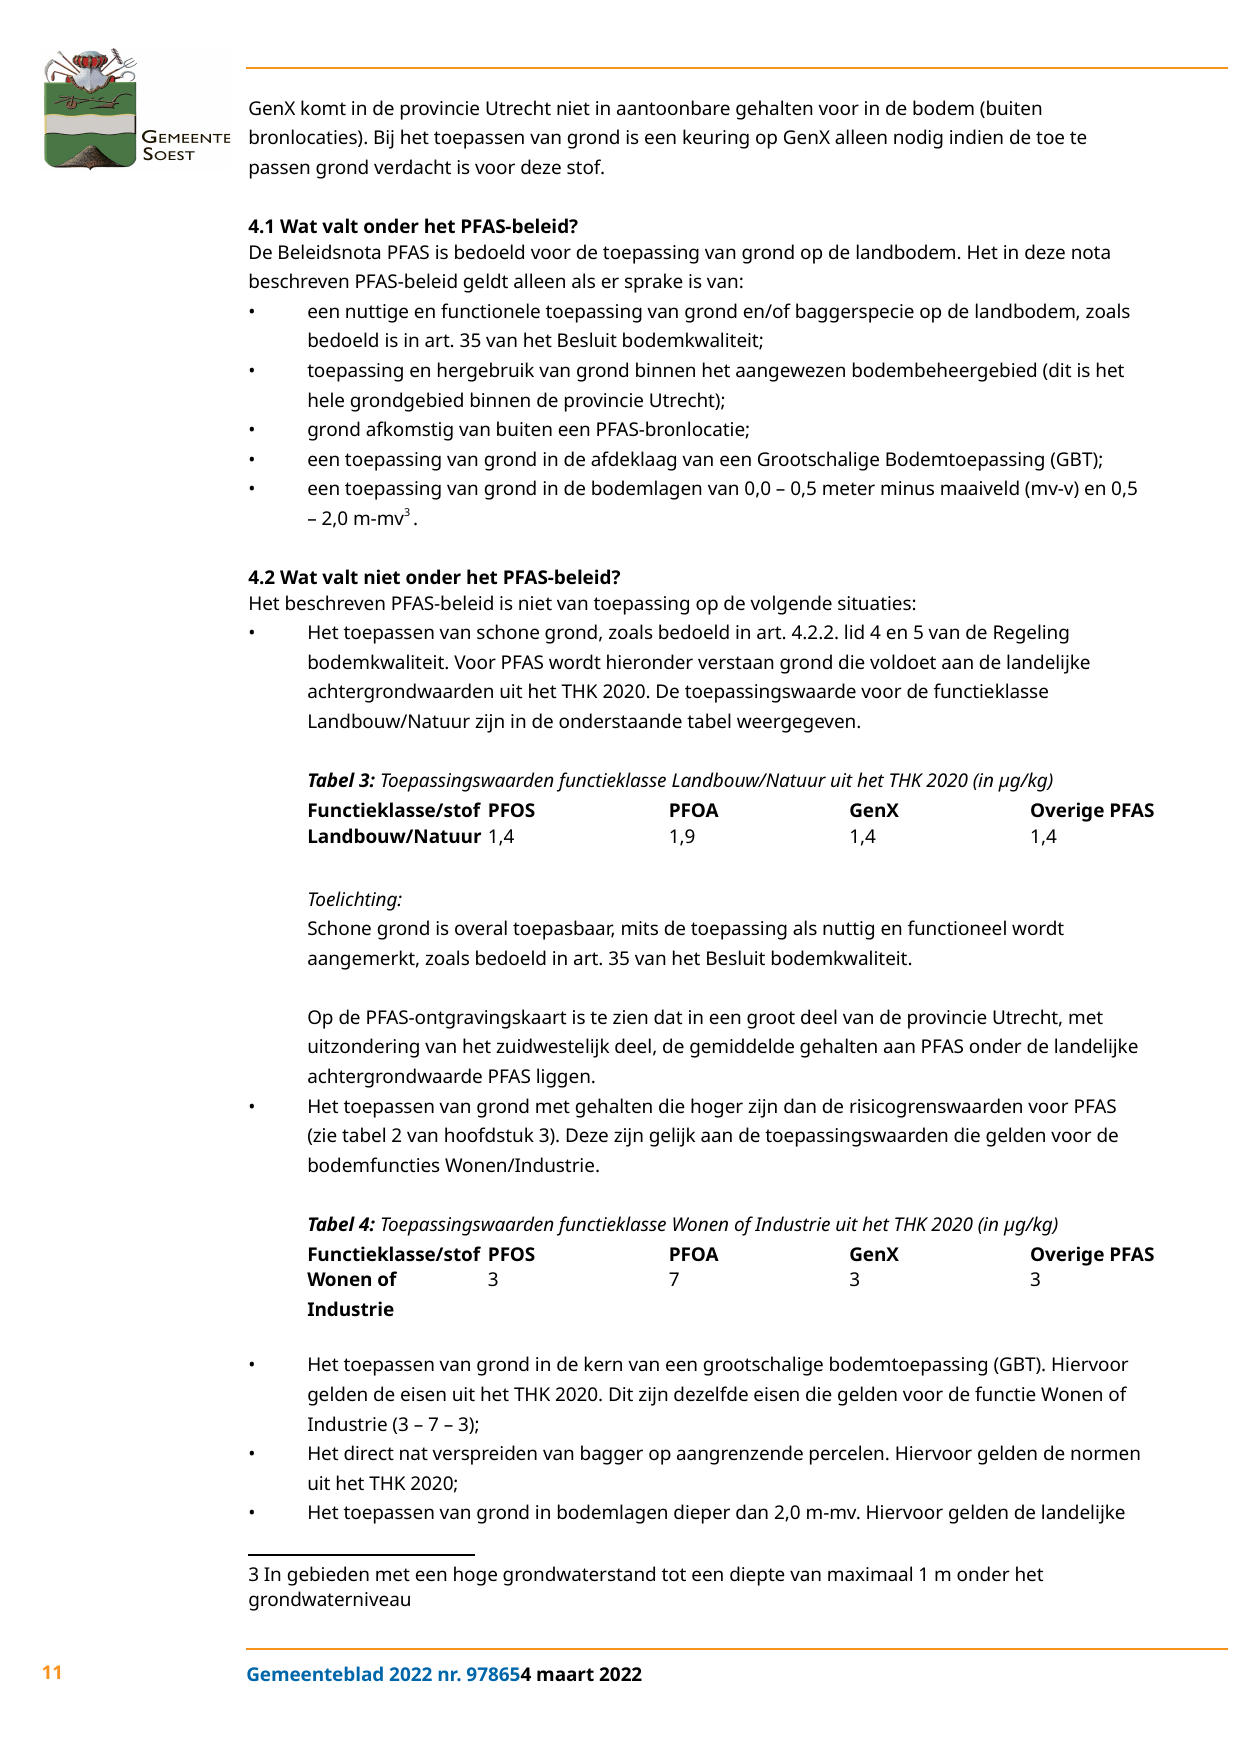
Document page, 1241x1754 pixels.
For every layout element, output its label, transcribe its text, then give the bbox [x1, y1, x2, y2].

text 4.1 Wat valt onder het PFAS-beleid? [248, 213, 1152, 239]
table_cell Wonen of Industrie [307, 1267, 488, 1322]
list een toepassing van grond in de bodemlagen van 0,0 – 0,5 meter minus maaiveld (mv-v) en 0,5 – 2,0 m-mv. [248, 476, 1152, 531]
table_header Functieklasse/stof [307, 797, 488, 823]
list Het toepassen van grond met gehalten die hoger zijn dan de risicogrenswaarden voor PFAS (zie tabel 2 van hoofdstuk 3). Deze zijn gelijk aan de toepassingswaarden die gelden voor de bodemfuncties Wonen/Industrie. [248, 1093, 1152, 1178]
table_header GenX [849, 1241, 1030, 1267]
list In gebieden met een hoge grondwaterstand tot een diepte van maximaal 1 m onder het grondwaterniveau [248, 1561, 1152, 1612]
text Het beschreven PFAS-beleid is niet van toepassing op de volgende situaties: [248, 590, 1152, 616]
table_header GenX [849, 797, 1030, 823]
list Tabel 3: Toepassingswaarden functieklasse Landbouw/Natuur uit het THK 2020 (in µg/kg) [248, 767, 1152, 793]
text De Beleidsnota PFAS is bedoeld voor de toepassing van grond op de landbodem. Het in deze nota beschreven PFAS-beleid geldt alleen als er sprake is van: [248, 239, 1152, 294]
list grond afkomstig van buiten een PFAS-bronlocatie; [248, 416, 1152, 442]
list Het toepassen van grond in de kern van een grootschalige bodemtoepassing (GBT). Hiervoor gelden de eisen uit het THK 2020. Dit zijn dezelfde eisen die gelden voor de functie Wonen of Industrie (3 – 7 – 3); [248, 1352, 1152, 1436]
list Het direct nat verspreiden van bagger op aangrenzende percelen. Hiervoor gelden de normen uit het THK 2020; [248, 1440, 1152, 1496]
table_cell 3 [849, 1267, 1030, 1322]
table_cell Landbouw/Natuur [307, 823, 488, 849]
table_header PFOA [669, 1241, 849, 1267]
table_cell 1,9 [669, 823, 849, 849]
table_cell 1,4 [1030, 823, 1211, 849]
table_cell 7 [669, 1267, 849, 1322]
list Het toepassen van schone grond, zoals bedoeld in art. 4.2.2. lid 4 en 5 van de Regeling bodemkwaliteit. Voor PFAS wordt hieronder verstaan grond die voldoet aan de landelijke achtergrondwaarden uit het THK 2020. De toepassingswaarde voor de functieklasse Landbouw/Natuur zijn in de onderstaande tabel weergegeven. [248, 619, 1152, 734]
list een toepassing van grond in de afdeklaag van een Grootschalige Bodemtoepassing (GBT); [248, 446, 1152, 472]
table_cell 3 [488, 1267, 668, 1322]
table_header PFOA [669, 797, 849, 823]
text 4.2 Wat valt niet onder het PFAS-beleid? [248, 564, 1152, 590]
list Toelichting: [248, 886, 1152, 911]
list een nuttige en functionele toepassing van grond en/of baggerspecie op de landbodem, zoals bedoeld is in art. 35 van het Besluit bodemkwaliteit; [248, 298, 1152, 353]
picture [41, 47, 231, 172]
list toepassing en hergebruik van grond binnen het aangewezen bodembeheergebied (dit is het hele grondgebied binnen de provincie Utrecht); [248, 357, 1152, 412]
table_header Functieklasse/stof [307, 1241, 488, 1267]
table_header PFOS [488, 1241, 668, 1267]
table_header PFOS [488, 797, 668, 823]
list Het toepassen van grond in bodemlagen dieper dan 2,0 m-mv. Hiervoor gelden de landelijke [248, 1499, 1152, 1525]
list Tabel 4: Toepassingswaarden functieklasse Wonen of Industrie uit het THK 2020 (in µg/kg) [248, 1211, 1152, 1237]
table_header Overige PFAS [1030, 797, 1211, 823]
list Schone grond is overal toepasbaar, mits de toepassing als nuttig en functioneel wordt aangemerkt, zoals bedoeld in art. 35 van het Besluit bodemkwaliteit. [248, 915, 1152, 971]
table_cell 1,4 [849, 823, 1030, 849]
list Op de PFAS-ontgravingskaart is te zien dat in een groot deel van de provincie Utrecht, met uitzondering van het zuidwestelijk deel, de gemiddelde gehalten aan PFAS onder de landelijke achtergrondwaarde PFAS liggen. [248, 1004, 1152, 1089]
table_header Overige PFAS [1030, 1241, 1211, 1267]
table_cell 1,4 [488, 823, 668, 849]
table_cell 3 [1030, 1267, 1211, 1322]
text GenX komt in de provincie Utrecht niet in aantoonbare gehalten voor in de bodem (buiten bronlocaties). Bij het toepassen van grond is een keuring op GenX alleen nodig indien de toe te passen grond verdacht is voor deze stof. [248, 95, 1152, 180]
